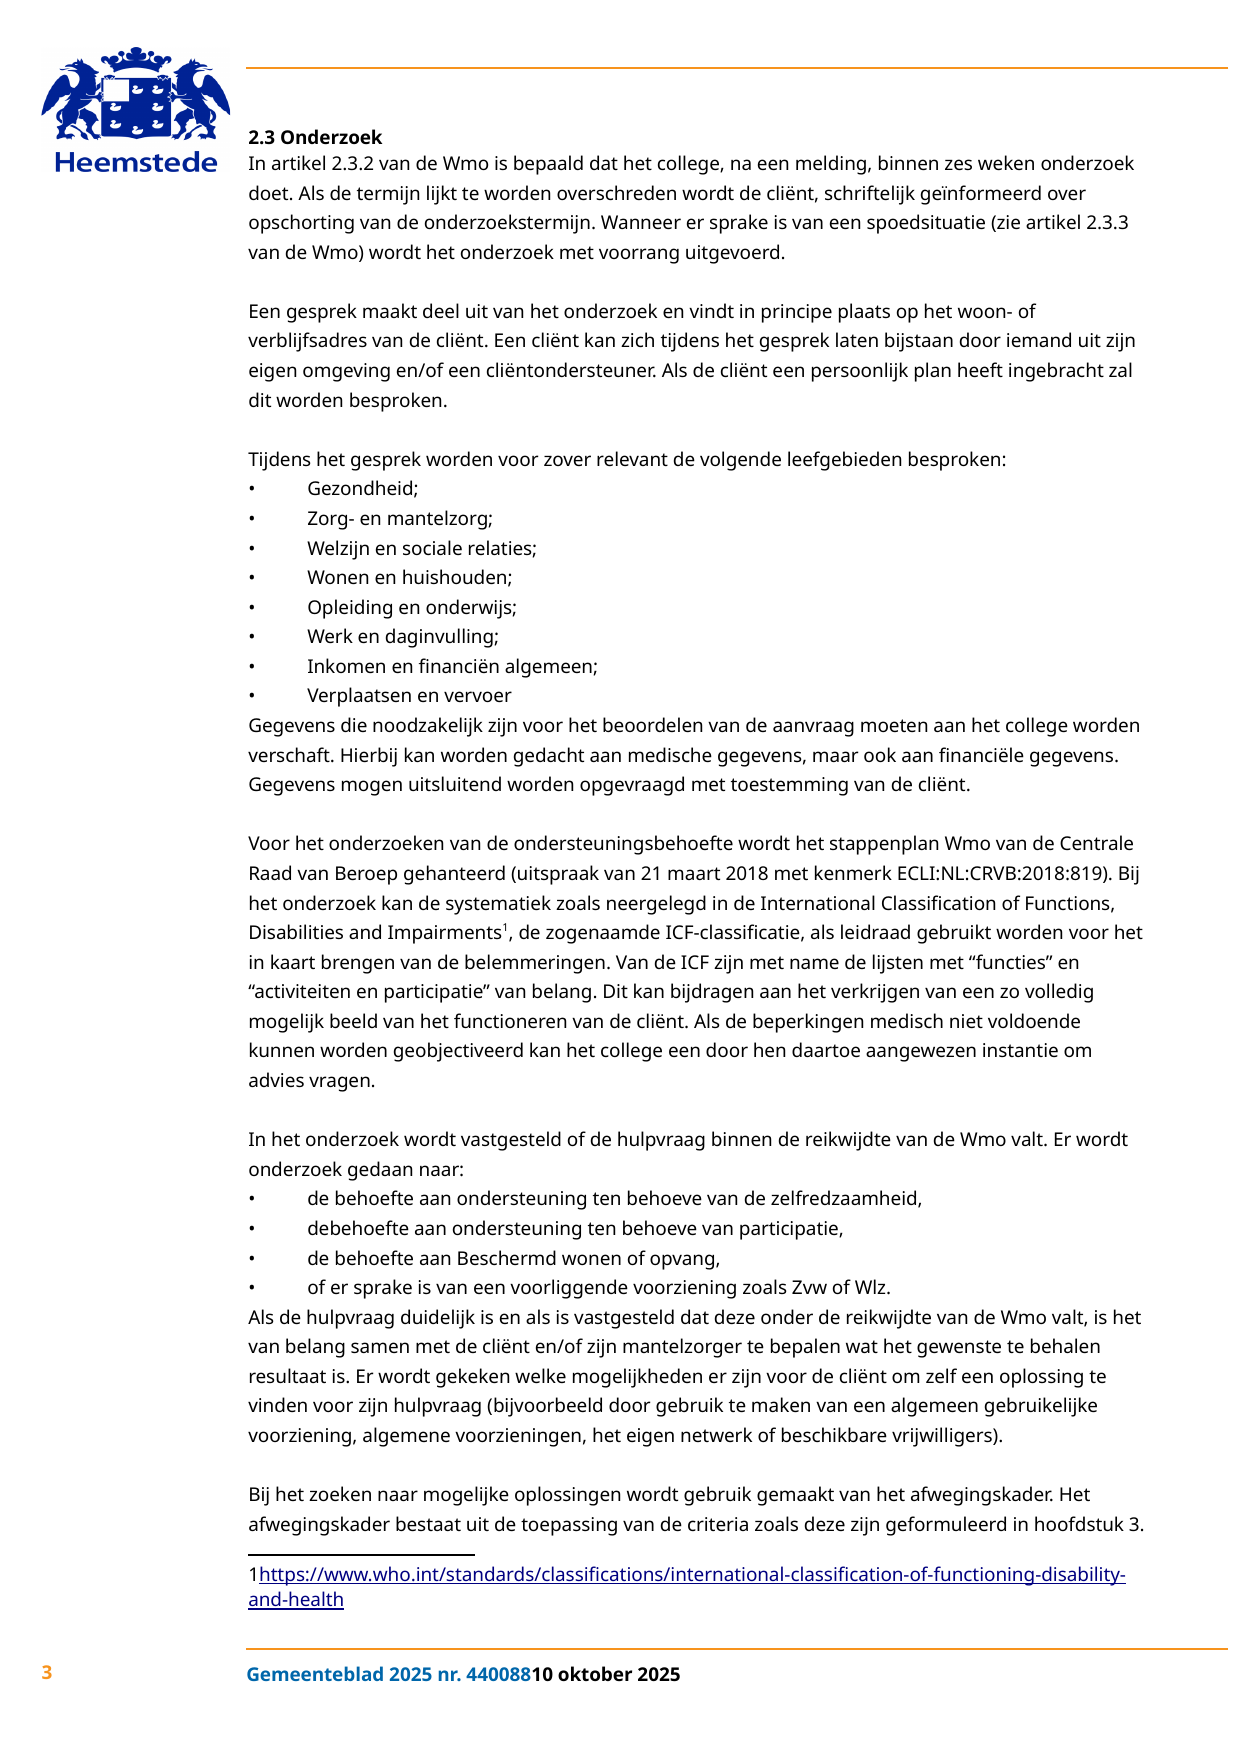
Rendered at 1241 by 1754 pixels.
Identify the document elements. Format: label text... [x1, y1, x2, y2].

text https://www.who.int/standards/classifications/international-classification-of-functioning-disability-and-health [248, 1561, 1152, 1612]
text In artikel 2.3.2 van de Wmo is bepaald dat het college, na een melding, binnen zes weken onderzoek doet. Als de termijn lijkt te worden overschreden wordt de cliënt, schriftelijk geïnformeerd over opschorting van de onderzoekstermijn. Wanneer er sprake is van een spoedsituatie (zie artikel 2.3.3 van de Wmo) wordt het onderzoek met voorrang uitgevoerd. [248, 150, 1152, 264]
picture [41, 47, 231, 172]
text Gegevens die noodzakelijk zijn voor het beoordelen van de aanvraag moeten aan het college worden verschaft. Hierbij kan worden gedacht aan medische gegevens, maar ook aan financiële gegevens. Gegevens mogen uitsluitend worden opgevraagd met toestemming van de cliënt. [248, 712, 1152, 797]
list Wonen en huishouden; [248, 564, 1152, 590]
text 2.3 Onderzoek [248, 124, 1152, 150]
text Tijdens het gesprek worden voor zover relevant de volgende leefgebieden besproken: [248, 446, 1152, 472]
text Voor het onderzoeken van de ondersteuningsbehoefte wordt het stappenplan Wmo van de Centrale Raad van Beroep gehanteerd (uitspraak van 21 maart 2018 met kenmerk ECLI:NL:CRVB:2018:819). Bij het onderzoek kan de systematiek zoals neergelegd in de International Classification of Functions, Disabilities and Impairments, de zogenaamde ICF-classificatie, als leidraad gebruikt worden voor het in kaart brengen van de belemmeringen. Van de ICF zijn met name de lijsten met “functies” en “activiteiten en participatie” van belang. Dit kan bijdragen aan het verkrijgen van een zo volledig mogelijk beeld van het functioneren van de cliënt. Als de beperkingen medisch niet voldoende kunnen worden geobjectiveerd kan het college een door hen daartoe aangewezen instantie om advies vragen. [248, 831, 1152, 1093]
list Inkomen en financiën algemeen; [248, 653, 1152, 679]
list debehoefte aan ondersteuning ten behoeve van participatie, [248, 1215, 1152, 1241]
text Als de hulpvraag duidelijk is en als is vastgesteld dat deze onder de reikwijdte van de Wmo valt, is het van belang samen met de cliënt en/of zijn mantelzorger te bepalen wat het gewenste te behalen resultaat is. Er wordt gekeken welke mogelijkheden er zijn voor de cliënt om zelf een oplossing te vinden voor zijn hulpvraag (bijvoorbeeld door gebruik te maken van een algemeen gebruikelijke voorziening, algemene voorzieningen, het eigen netwerk of beschikbare vrijwilligers). [248, 1304, 1152, 1448]
list Welzijn en sociale relaties; [248, 535, 1152, 560]
list Opleiding en onderwijs; [248, 594, 1152, 619]
list of er sprake is van een voorliggende voorziening zoals Zvw of Wlz. [248, 1274, 1152, 1300]
list de behoefte aan Beschermd wonen of opvang, [248, 1245, 1152, 1270]
list Werk en daginvulling; [248, 623, 1152, 649]
list Verplaatsen en vervoer [248, 683, 1152, 708]
list Gezondheid; [248, 476, 1152, 501]
text In het onderzoek wordt vastgesteld of de hulpvraag binnen de reikwijdte van de Wmo valt. Er wordt onderzoek gedaan naar: [248, 1126, 1152, 1182]
list Zorg- en mantelzorg; [248, 505, 1152, 531]
text Bij het zoeken naar mogelijke oplossingen wordt gebruik gemaakt van het afwegingskader. Het afwegingskader bestaat uit de toepassing van de criteria zoals deze zijn geformuleerd in hoofdstuk 3. [248, 1481, 1152, 1537]
list de behoefte aan ondersteuning ten behoeve van de zelfredzaamheid, [248, 1186, 1152, 1211]
text Een gesprek maakt deel uit van het onderzoek en vindt in principe plaats op het woon- of verblijfsadres van de cliënt. Een cliënt kan zich tijdens het gesprek laten bijstaan door iemand uit zijn eigen omgeving en/of een cliëntondersteuner. Als de cliënt een persoonlijk plan heeft ingebracht zal dit worden besproken. [248, 298, 1152, 412]
